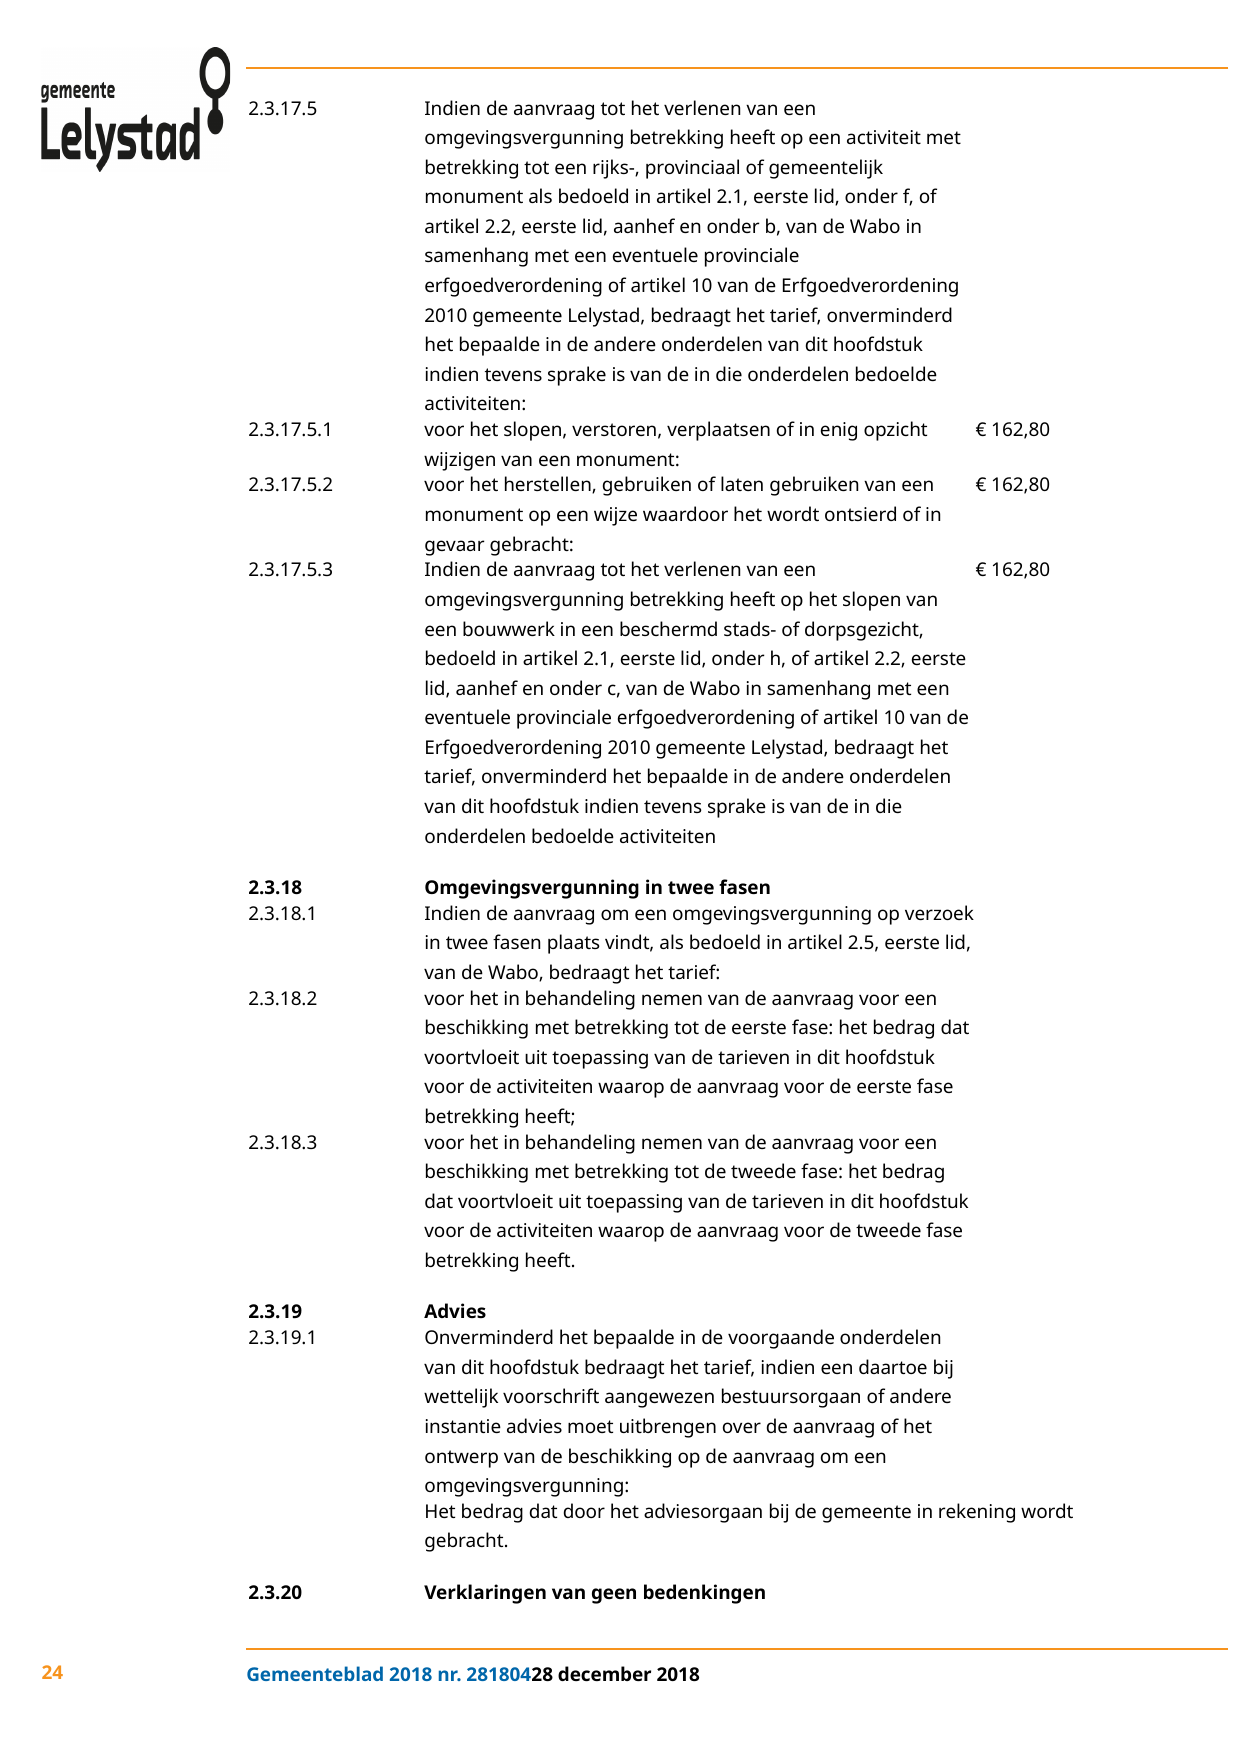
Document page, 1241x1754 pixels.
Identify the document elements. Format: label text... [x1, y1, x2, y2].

table_cell [975, 1129, 1152, 1273]
table_cell Verklaringen van geen bedenkingen [424, 1579, 1152, 1605]
table_cell [424, 849, 975, 874]
table_cell [975, 1273, 1152, 1299]
table_cell € 162,80 [975, 416, 1152, 472]
table_cell € 162,80 [975, 557, 1152, 848]
table_cell [975, 849, 1152, 874]
table_cell 2.3.17.5 [248, 95, 424, 416]
table_cell voor het slopen, verstoren, verplaatsen of in enig opzicht wijzigen van een monument: [424, 416, 975, 472]
table_cell [424, 1554, 975, 1579]
table_cell Advies [424, 1299, 975, 1324]
table_cell [424, 1273, 975, 1299]
table_cell 2.3.17.5.2 [248, 472, 424, 557]
table_cell [248, 1554, 424, 1579]
table_cell Onverminderd het bepaalde in de voorgaande onderdelen van dit hoofdstuk bedraagt het tarief, indien een daartoe bij wettelijk voorschrift aangewezen bestuursorgaan of andere instantie advies moet uitbrengen over de aanvraag of het ontwerp van de beschikking op de aanvraag om een omgevingsvergunning: [424, 1325, 975, 1498]
table_cell voor het in behandeling nemen van de aanvraag voor een beschikking met betrekking tot de eerste fase: het bedrag dat voortvloeit uit toepassing van de tarieven in dit hoofdstuk voor de activiteiten waarop de aanvraag voor de eerste fase betrekking heeft; [424, 985, 975, 1129]
table_cell Indien de aanvraag tot het verlenen van een omgevingsvergunning betrekking heeft op het slopen van een bouwwerk in een beschermd stads- of dorpsgezicht, bedoeld in artikel 2.1, eerste lid, onder h, of artikel 2.2, eerste lid, aanhef en onder c, van de Wabo in samenhang met een eventuele provinciale erfgoedverordening of artikel 10 van de Erfgoedverordening 2010 gemeente Lelystad, bedraagt het tarief, onverminderd het bepaalde in de andere onderdelen van dit hoofdstuk indien tevens sprake is van de in die onderdelen bedoelde activiteiten [424, 557, 975, 848]
table_cell [975, 1554, 1152, 1579]
table_cell 2.3.17.5.1 [248, 416, 424, 472]
table_cell 2.3.18.3 [248, 1129, 424, 1273]
table_cell [248, 849, 424, 874]
table_cell 2.3.17.5.3 [248, 557, 424, 848]
picture [41, 47, 231, 172]
table_cell [975, 985, 1152, 1129]
table_cell [975, 900, 1152, 985]
table_cell [975, 1325, 1152, 1498]
table_cell voor het herstellen, gebruiken of laten gebruiken van een monument op een wijze waardoor het wordt ontsierd of in gevaar gebracht: [424, 472, 975, 557]
table_cell 2.3.18.1 [248, 900, 424, 985]
table_cell 2.3.19.1 [248, 1325, 424, 1498]
table_cell Indien de aanvraag tot het verlenen van een omgevingsvergunning betrekking heeft op een activiteit met betrekking tot een rijks-, provinciaal of gemeentelijk monument als bedoeld in artikel 2.1, eerste lid, onder f, of artikel 2.2, eerste lid, aanhef en onder b, van de Wabo in samenhang met een eventuele provinciale erfgoedverordening of artikel 10 van de Erfgoedverordening 2010 gemeente Lelystad, bedraagt het tarief, onverminderd het bepaalde in de andere onderdelen van dit hoofdstuk indien tevens sprake is van de in die onderdelen bedoelde activiteiten: [424, 95, 975, 416]
table_cell € 162,80 [975, 472, 1152, 557]
table_cell [248, 1273, 424, 1299]
table_cell Indien de aanvraag om een omgevingsvergunning op verzoek in twee fasen plaats vindt, als bedoeld in artikel 2.5, eerste lid, van de Wabo, bedraagt het tarief: [424, 900, 975, 985]
table_cell [248, 1498, 424, 1553]
table_cell Omgevingsvergunning in twee fasen [424, 874, 1152, 900]
table_cell [975, 95, 1152, 416]
table_cell 2.3.18 [248, 874, 424, 900]
table_cell 2.3.20 [248, 1579, 424, 1605]
table_cell voor het in behandeling nemen van de aanvraag voor een beschikking met betrekking tot de tweede fase: het bedrag dat voortvloeit uit toepassing van de tarieven in dit hoofdstuk voor de activiteiten waarop de aanvraag voor de tweede fase betrekking heeft. [424, 1129, 975, 1273]
table_cell 2.3.19 [248, 1299, 424, 1324]
table_cell [975, 1299, 1152, 1324]
table_cell Het bedrag dat door het adviesorgaan bij de gemeente in rekening wordt gebracht. [424, 1498, 1152, 1553]
table_cell 2.3.18.2 [248, 985, 424, 1129]
